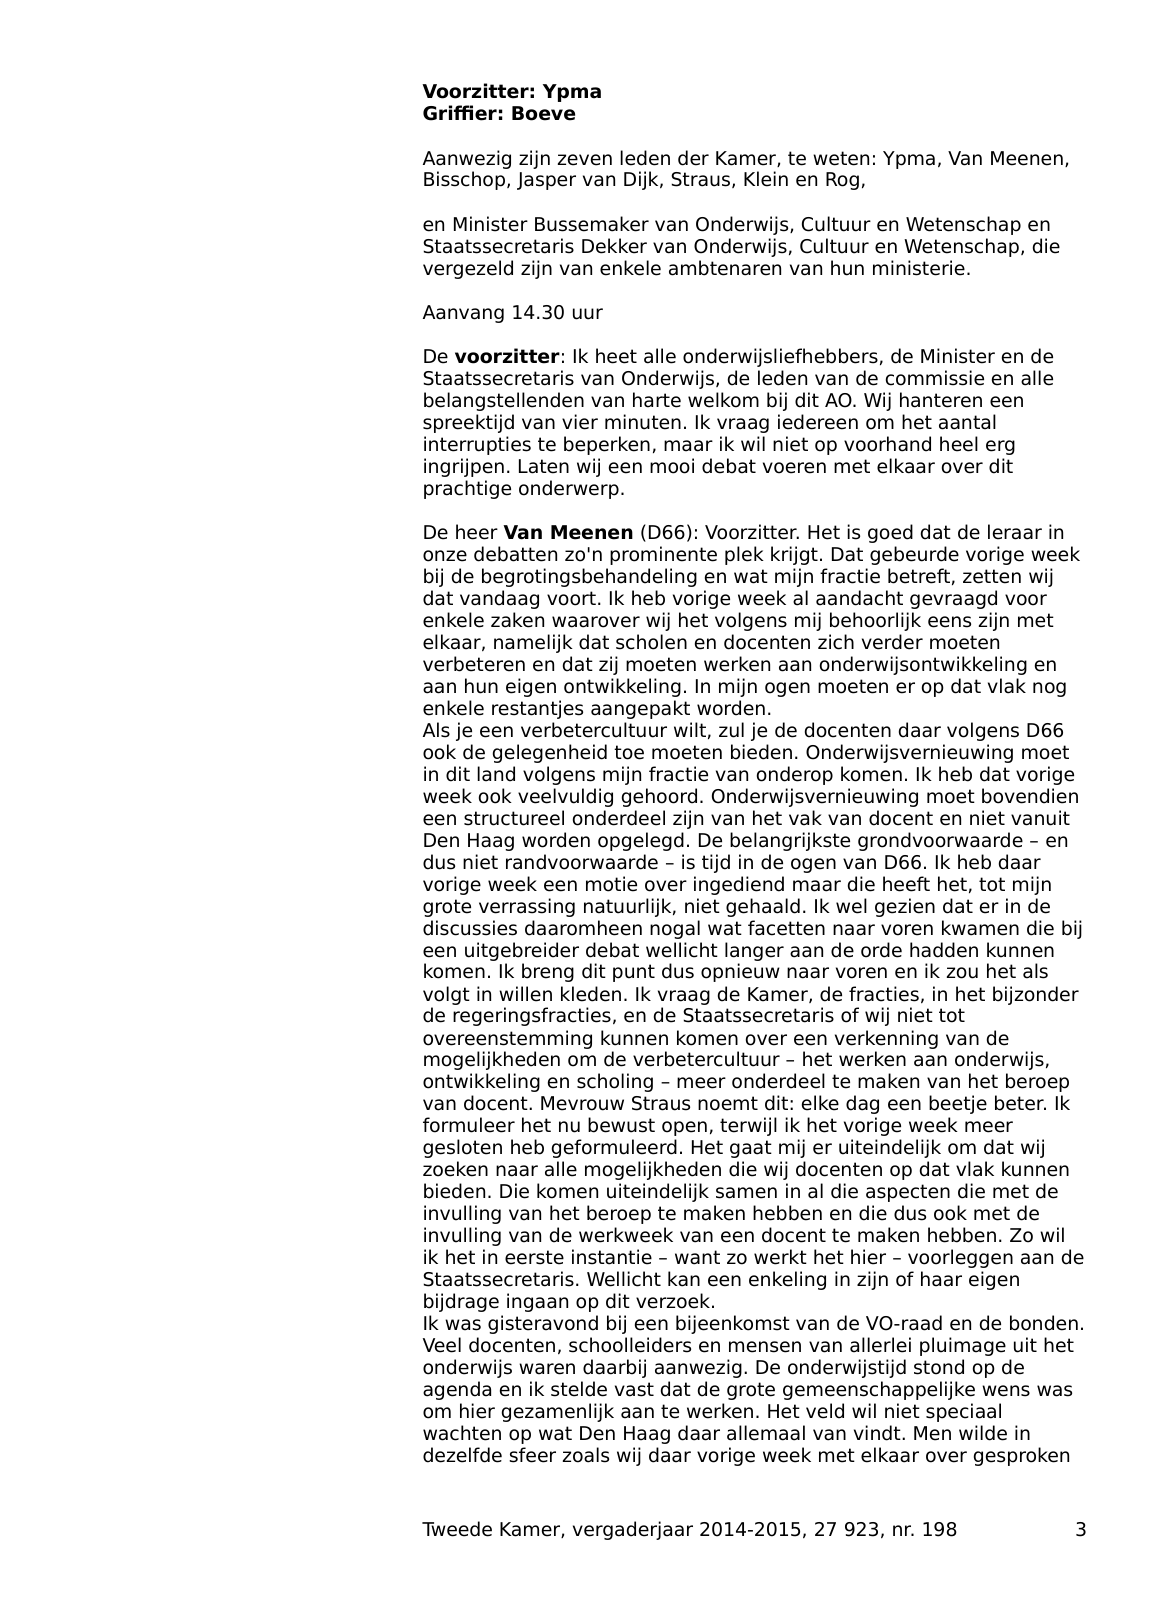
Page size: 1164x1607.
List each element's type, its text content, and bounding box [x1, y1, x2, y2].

text Ik was gisteravond bij een bijeenkomst van de VO-raad en de bonden. Veel docenten, schoolleiders en mensen van allerlei pluimage uit het onderwijs waren daarbij aanwezig. De onderwijstijd stond op de agenda en ik stelde vast dat de grote gemeenschappelijke wens was om hier gezamenlijk aan te werken. Het veld wil niet speciaal wachten op wat Den Haag daar allemaal van vindt. Men wilde in dezelfde sfeer zoals wij daar vorige week met elkaar over gesproken [422, 1313, 1087, 1467]
text en Minister Bussemaker van Onderwijs, Cultuur en Wetenschap en Staatssecretaris Dekker van Onderwijs, Cultuur en Wetenschap, die vergezeld zijn van enkele ambtenaren van hun ministerie. [422, 213, 1087, 279]
text Griffier: Boeve [422, 103, 1087, 125]
text Voorzitter: Ypma [422, 81, 1087, 103]
text Als je een verbetercultuur wilt, zul je de docenten daar volgens D66 ook de gelegenheid toe moeten bieden. Onderwijsvernieuwing moet in dit land volgens mijn fractie van onderop komen. Ik heb dat vorige week ook veelvuldig gehoord. Onderwijsvernieuwing moet bovendien een structureel onderdeel zijn van het vak van docent en niet vanuit Den Haag worden opgelegd. De belangrijkste grondvoorwaarde – en dus niet randvoorwaarde – is tijd in de ogen van D66. Ik heb daar vorige week een motie over ingediend maar die heeft het, tot mijn grote verrassing natuurlijk, niet gehaald. Ik wel gezien dat er in de discussies daaromheen nogal wat facetten naar voren kwamen die bij een uitgebreider debat wellicht langer aan de orde hadden kunnen komen. Ik breng dit punt dus opnieuw naar voren en ik zou het als volgt in willen kleden. Ik vraag de Kamer, de fracties, in het bijzonder de regeringsfracties, en de Staatssecretaris of wij niet tot overeenstemming kunnen komen over een verkenning van de mogelijkheden om de verbetercultuur – het werken aan onderwijs, ontwikkeling en scholing – meer onderdeel te maken van het beroep van docent. Mevrouw Straus noemt dit: elke dag een beetje beter. Ik formuleer het nu bewust open, terwijl ik het vorige week meer gesloten heb geformuleerd. Het gaat mij er uiteindelijk om dat wij zoeken naar alle mogelijkheden die wij docenten op dat vlak kunnen bieden. Die komen uiteindelijk samen in al die aspecten die met de invulling van het beroep te maken hebben en die dus ook met de invulling van de werkweek van een docent te maken hebben. Zo wil ik het in eerste instantie – want zo werkt het hier – voorleggen aan de Staatssecretaris. Wellicht kan een enkeling in zijn of haar eigen bijdrage ingaan op dit verzoek. [422, 720, 1087, 1313]
text Aanwezig zijn zeven leden der Kamer, te weten: Ypma, Van Meenen, Bisschop, Jasper van Dijk, Straus, Klein en Rog, [422, 147, 1087, 191]
text Aanvang 14.30 uur [422, 302, 1087, 324]
text De voorzitter: Ik heet alle onderwijsliefhebbers, de Minister en de Staatssecretaris van Onderwijs, de leden van de commissie en alle belangstellenden van harte welkom bij dit AO. Wij hanteren een spreektijd van vier minuten. Ik vraag iedereen om het aantal interrupties te beperken, maar ik wil niet op voorhand heel erg ingrijpen. Laten wij een mooi debat voeren met elkaar over dit prachtige onderwerp. [422, 346, 1087, 500]
text De heer Van Meenen (D66): Voorzitter. Het is goed dat de leraar in onze debatten zo'n prominente plek krijgt. Dat gebeurde vorige week bij de begrotingsbehandeling en wat mijn fractie betreft, zetten wij dat vandaag voort. Ik heb vorige week al aandacht gevraagd voor enkele zaken waarover wij het volgens mij behoorlijk eens zijn met elkaar, namelijk dat scholen en docenten zich verder moeten verbeteren en dat zij moeten werken aan onderwijsontwikkeling en aan hun eigen ontwikkeling. In mijn ogen moeten er op dat vlak nog enkele restantjes aangepakt worden. [422, 522, 1087, 720]
